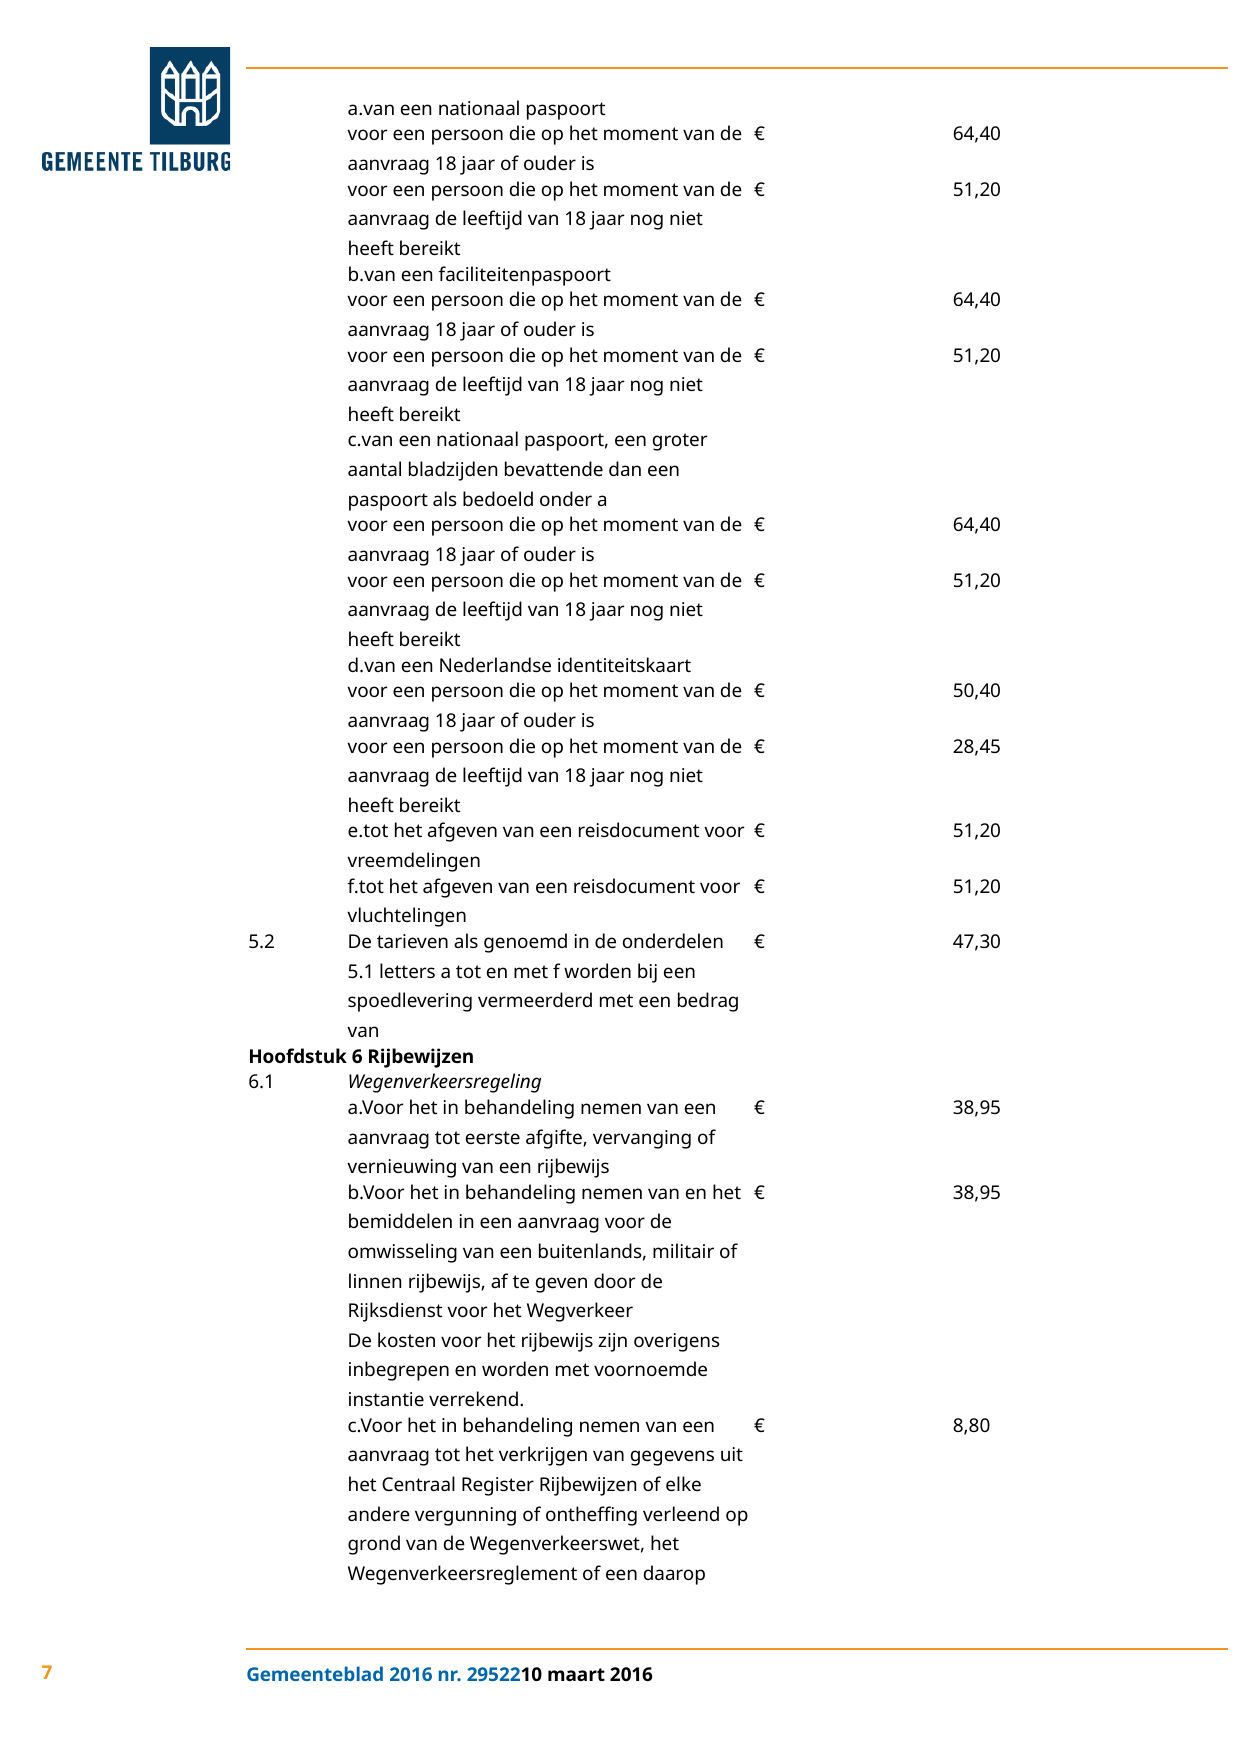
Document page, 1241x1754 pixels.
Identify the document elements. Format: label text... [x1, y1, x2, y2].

table_cell € [754, 512, 953, 567]
table_cell [248, 121, 347, 176]
table_cell € [754, 678, 953, 733]
table_cell d.van een Nederlandse identiteitskaart [348, 652, 754, 677]
table_cell [248, 873, 347, 928]
table_cell € [754, 1179, 953, 1412]
table_cell b.van een faciliteitenpaspoort [348, 261, 754, 286]
table_cell voor een persoon die op het moment van de aanvraag de leeftijd van 18 jaar nog niet heeft bereikt [348, 567, 754, 652]
table_cell 8,80 [953, 1412, 1052, 1586]
table_cell Hoofdstuk 6 Rijbewijzen [248, 1043, 1052, 1068]
table_cell € [754, 342, 953, 427]
table_cell a.Voor het in behandeling nemen van een aanvraag tot eerste afgifte, vervanging of vernieuwing van een rijbewijs [348, 1094, 754, 1179]
table_cell [248, 176, 347, 261]
table_cell [248, 1179, 347, 1412]
table_cell 28,45 [953, 733, 1052, 818]
table_cell c.Voor het in behandeling nemen van een aanvraag tot het verkrijgen van gegevens uit het Centraal Register Rijbewijzen of elke andere vergunning of ontheffing verleend op grond van de Wegenverkeerswet, het Wegenverkeersreglement of een daarop [348, 1412, 754, 1586]
table_cell [953, 261, 1052, 286]
table_cell [248, 678, 347, 733]
table_cell 6.1 [248, 1069, 347, 1094]
table_cell [248, 427, 347, 512]
table_cell 51,20 [953, 176, 1052, 261]
table_cell b.Voor het in behandeling nemen van en het bemiddelen in een aanvraag voor de omwisseling van een buitenlands, militair of linnen rijbewijs, af te geven door de Rijksdienst voor het Wegverkeer De kosten voor het rijbewijs zijn overigens inbegrepen en worden met voornoemde instantie verrekend. [348, 1179, 754, 1412]
table_cell a.van een nationaal paspoort [348, 95, 754, 121]
table_cell € [754, 1094, 953, 1179]
table_cell 38,95 [953, 1094, 1052, 1179]
table_cell [248, 261, 347, 286]
table_cell € [754, 818, 953, 873]
table_cell voor een persoon die op het moment van de aanvraag 18 jaar of ouder is [348, 512, 754, 567]
table_cell [953, 427, 1052, 512]
table_cell voor een persoon die op het moment van de aanvraag 18 jaar of ouder is [348, 286, 754, 342]
picture [41, 47, 231, 172]
table_cell voor een persoon die op het moment van de aanvraag de leeftijd van 18 jaar nog niet heeft bereikt [348, 733, 754, 818]
table_cell € [754, 567, 953, 652]
table_cell De tarieven als genoemd in de onderdelen 5.1 letters a tot en met f worden bij een spoedlevering vermeerderd met een bedrag van [348, 928, 754, 1043]
table_cell 51,20 [953, 342, 1052, 427]
table_cell [248, 818, 347, 873]
table_cell 51,20 [953, 567, 1052, 652]
table_cell voor een persoon die op het moment van de aanvraag de leeftijd van 18 jaar nog niet heeft bereikt [348, 342, 754, 427]
table_cell [248, 1094, 347, 1179]
table_cell € [754, 873, 953, 928]
table_cell Wegenverkeersregeling [348, 1069, 754, 1094]
table_cell 64,40 [953, 512, 1052, 567]
table_cell 64,40 [953, 286, 1052, 342]
table_cell [953, 652, 1052, 677]
table_cell [953, 1069, 1052, 1094]
table_cell 51,20 [953, 818, 1052, 873]
table_cell [248, 342, 347, 427]
table_cell 64,40 [953, 121, 1052, 176]
table_cell 38,95 [953, 1179, 1052, 1412]
table_cell e.tot het afgeven van een reisdocument voor vreemdelingen [348, 818, 754, 873]
table_cell 47,30 [953, 928, 1052, 1043]
table_cell € [754, 286, 953, 342]
table_cell voor een persoon die op het moment van de aanvraag 18 jaar of ouder is [348, 121, 754, 176]
table_cell [248, 567, 347, 652]
table_cell [754, 427, 953, 512]
table_cell voor een persoon die op het moment van de aanvraag de leeftijd van 18 jaar nog niet heeft bereikt [348, 176, 754, 261]
table_cell € [754, 1412, 953, 1586]
table_cell € [754, 121, 953, 176]
table_cell [248, 652, 347, 677]
table_cell voor een persoon die op het moment van de aanvraag 18 jaar of ouder is [348, 678, 754, 733]
table_cell [953, 95, 1052, 121]
table_cell [248, 733, 347, 818]
table_cell [754, 652, 953, 677]
table_cell c.van een nationaal paspoort, een groter aantal bladzijden bevattende dan een paspoort als bedoeld onder a [348, 427, 754, 512]
table_cell [754, 261, 953, 286]
table_cell € [754, 928, 953, 1043]
table_cell [248, 1412, 347, 1586]
table_cell [754, 95, 953, 121]
table_cell [248, 95, 347, 121]
table_cell 5.2 [248, 928, 347, 1043]
table_cell 50,40 [953, 678, 1052, 733]
table_cell [248, 512, 347, 567]
table_cell € [754, 733, 953, 818]
table_cell [754, 1069, 953, 1094]
table_cell € [754, 176, 953, 261]
table_cell f.tot het afgeven van een reisdocument voor vluchtelingen [348, 873, 754, 928]
table_cell [248, 286, 347, 342]
table_cell 51,20 [953, 873, 1052, 928]
